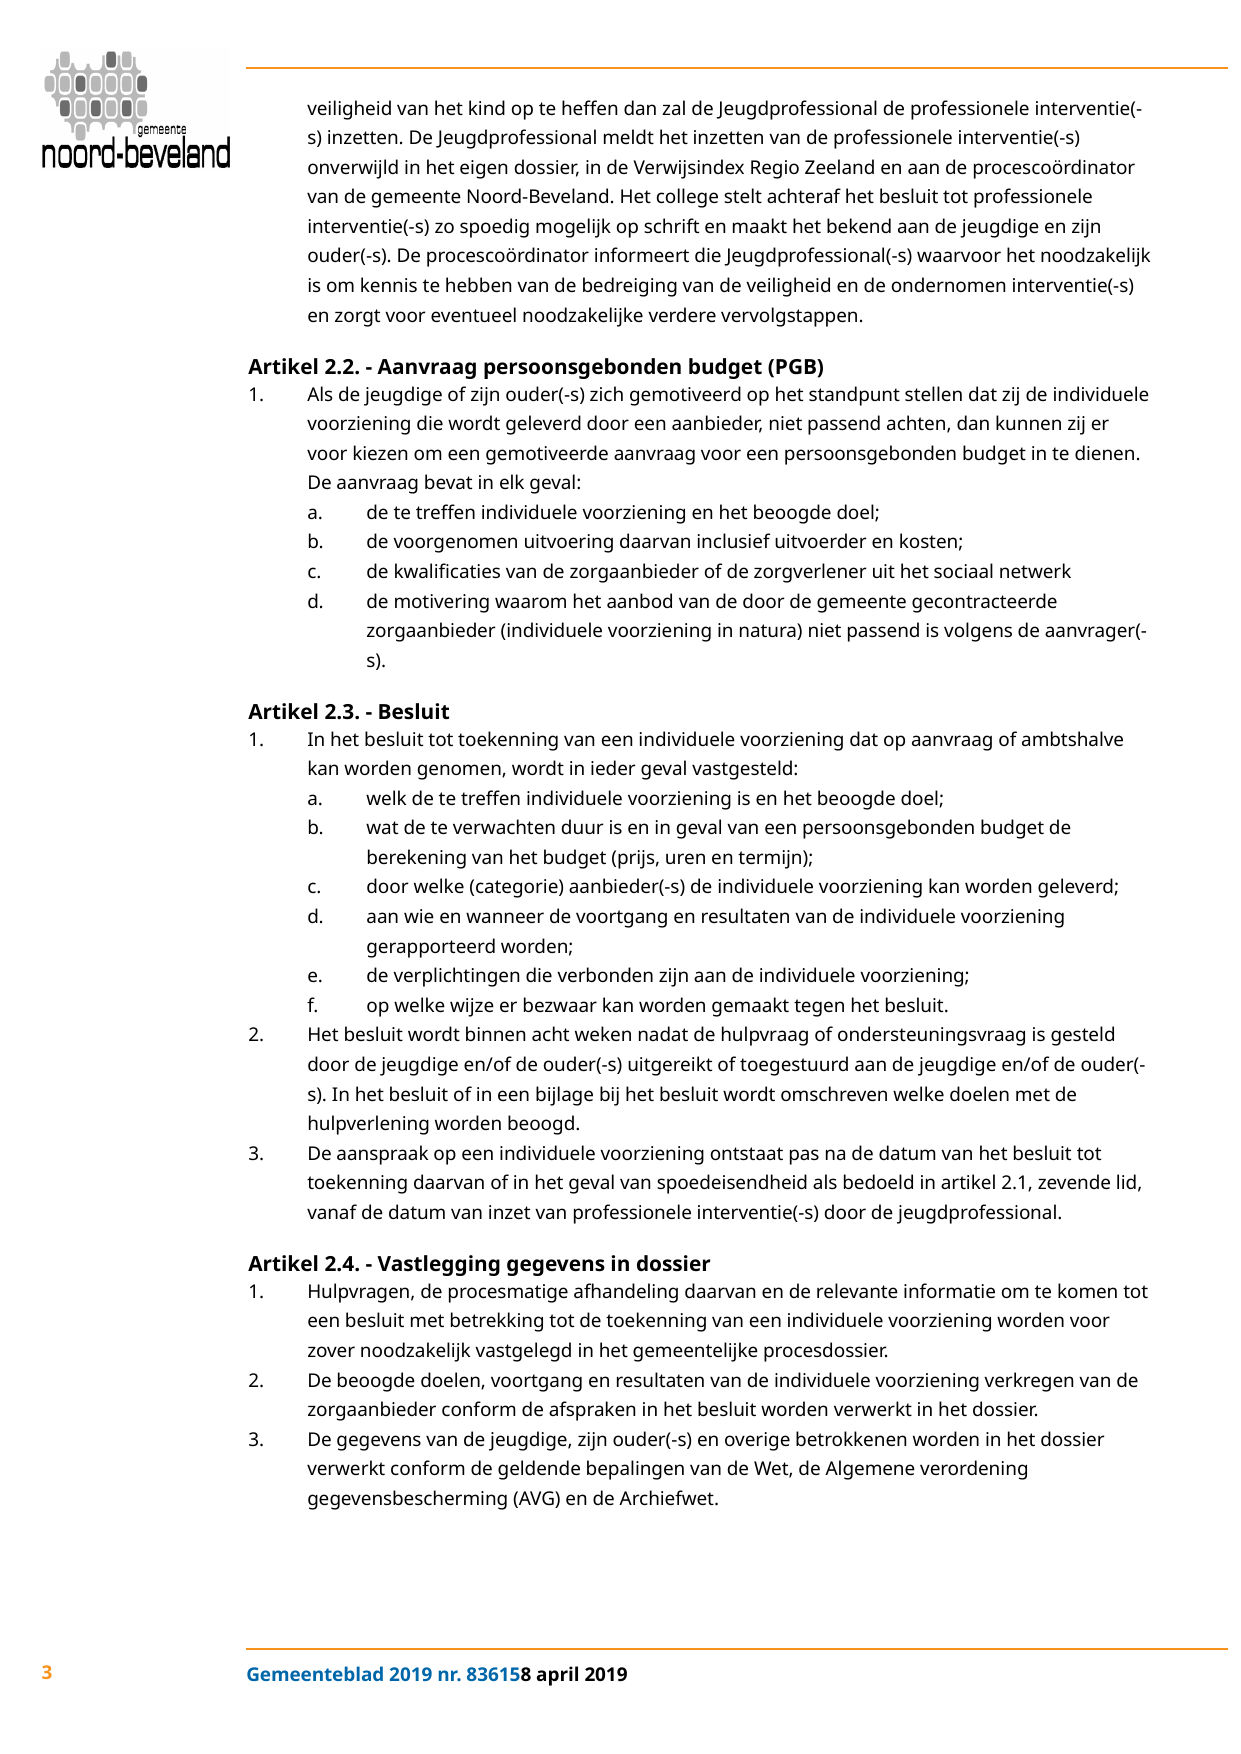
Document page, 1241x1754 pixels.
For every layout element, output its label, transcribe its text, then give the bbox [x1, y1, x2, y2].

list Als de jeugdige of zijn ouder(-s) zich gemotiveerd op het standpunt stellen dat zij de individuele voorziening die wordt geleverd door een aanbieder, niet passend achten, dan kunnen zij er voor kiezen om een gemotiveerde aanvraag voor een persoonsgebonden budget in te dienen. De aanvraag bevat in elk geval: [248, 381, 1152, 495]
list De aanspraak op een individuele voorziening ontstaat pas na de datum van het besluit tot toekenning daarvan of in het geval van spoedeisendheid als bedoeld in artikel 2.1, zevende lid, vanaf de datum van inzet van professionele interventie(-s) door de jeugdprofessional. [248, 1140, 1152, 1225]
text Artikel 2.3. - Besluit [248, 697, 1152, 726]
list De gegevens van de jeugdige, zijn ouder(-s) en overige betrokkenen worden in het dossier verwerkt conform de geldende bepalingen van de Wet, de Algemene verordening gegevensbescherming (AVG) en de Archiefwet. [248, 1426, 1152, 1511]
text Artikel 2.4. - Vastlegging gegevens in dossier [248, 1249, 1152, 1278]
list de motivering waarom het aanbod van de door de gemeente gecontracteerde zorgaanbieder (individuele voorziening in natura) niet passend is volgens de aanvrager(-s). [307, 588, 1152, 673]
text Artikel 2.2. - Aanvraag persoonsgebonden budget (PGB) [248, 352, 1152, 381]
list de te treffen individuele voorziening en het beoogde doel; [307, 499, 1152, 525]
list de kwalificaties van de zorgaanbieder of de zorgverlener uit het sociaal netwerk [307, 558, 1152, 584]
list wat de te verwachten duur is en in geval van een persoonsgebonden budget de berekening van het budget (prijs, uren en termijn); [307, 814, 1152, 870]
list Hulpvragen, de procesmatige afhandeling daarvan en de relevante informatie om te komen tot een besluit met betrekking tot de toekenning van een individuele voorziening worden voor zover noodzakelijk vastgelegd in het gemeentelijke procesdossier. [248, 1278, 1152, 1363]
list de voorgenomen uitvoering daarvan inclusief uitvoerder en kosten; [307, 529, 1152, 554]
list de verplichtingen die verbonden zijn aan de individuele voorziening; [307, 962, 1152, 988]
list Het besluit wordt binnen acht weken nadat de hulpvraag of ondersteuningsvraag is gesteld door de jeugdige en/of de ouder(-s) uitgereikt of toegestuurd aan de jeugdige en/of de ouder(-s). In het besluit of in een bijlage bij het besluit wordt omschreven welke doelen met de hulpverlening worden beoogd. [248, 1022, 1152, 1136]
list veiligheid van het kind op te heffen dan zal de Jeugdprofessional de professionele interventie(-s) inzetten. De Jeugdprofessional meldt het inzetten van de professionele interventie(-s) onverwijld in het eigen dossier, in de Verwijsindex Regio Zeeland en aan de procescoördinator van de gemeente Noord-Beveland. Het college stelt achteraf het besluit tot professionele interventie(-s) zo spoedig mogelijk op schrift en maakt het bekend aan de jeugdige en zijn ouder(-s). De procescoördinator informeert die Jeugdprofessional(-s) waarvoor het noodzakelijk is om kennis te hebben van de bedreiging van de veiligheid en de ondernomen interventie(-s) en zorgt voor eventueel noodzakelijke verdere vervolgstappen. [248, 95, 1152, 328]
list De beoogde doelen, voortgang en resultaten van de individuele voorziening verkregen van de zorgaanbieder conform de afspraken in het besluit worden verwerkt in het dossier. [248, 1367, 1152, 1422]
list aan wie en wanneer de voortgang en resultaten van de individuele voorziening gerapporteerd worden; [307, 903, 1152, 959]
list op welke wijze er bezwaar kan worden gemaakt tegen het besluit. [307, 992, 1152, 1018]
list door welke (categorie) aanbieder(-s) de individuele voorziening kan worden geleverd; [307, 874, 1152, 899]
list In het besluit tot toekenning van een individuele voorziening dat op aanvraag of ambtshalve kan worden genomen, wordt in ieder geval vastgesteld: [248, 726, 1152, 781]
picture [41, 47, 231, 172]
list welk de te treffen individuele voorziening is en het beoogde doel; [307, 785, 1152, 811]
